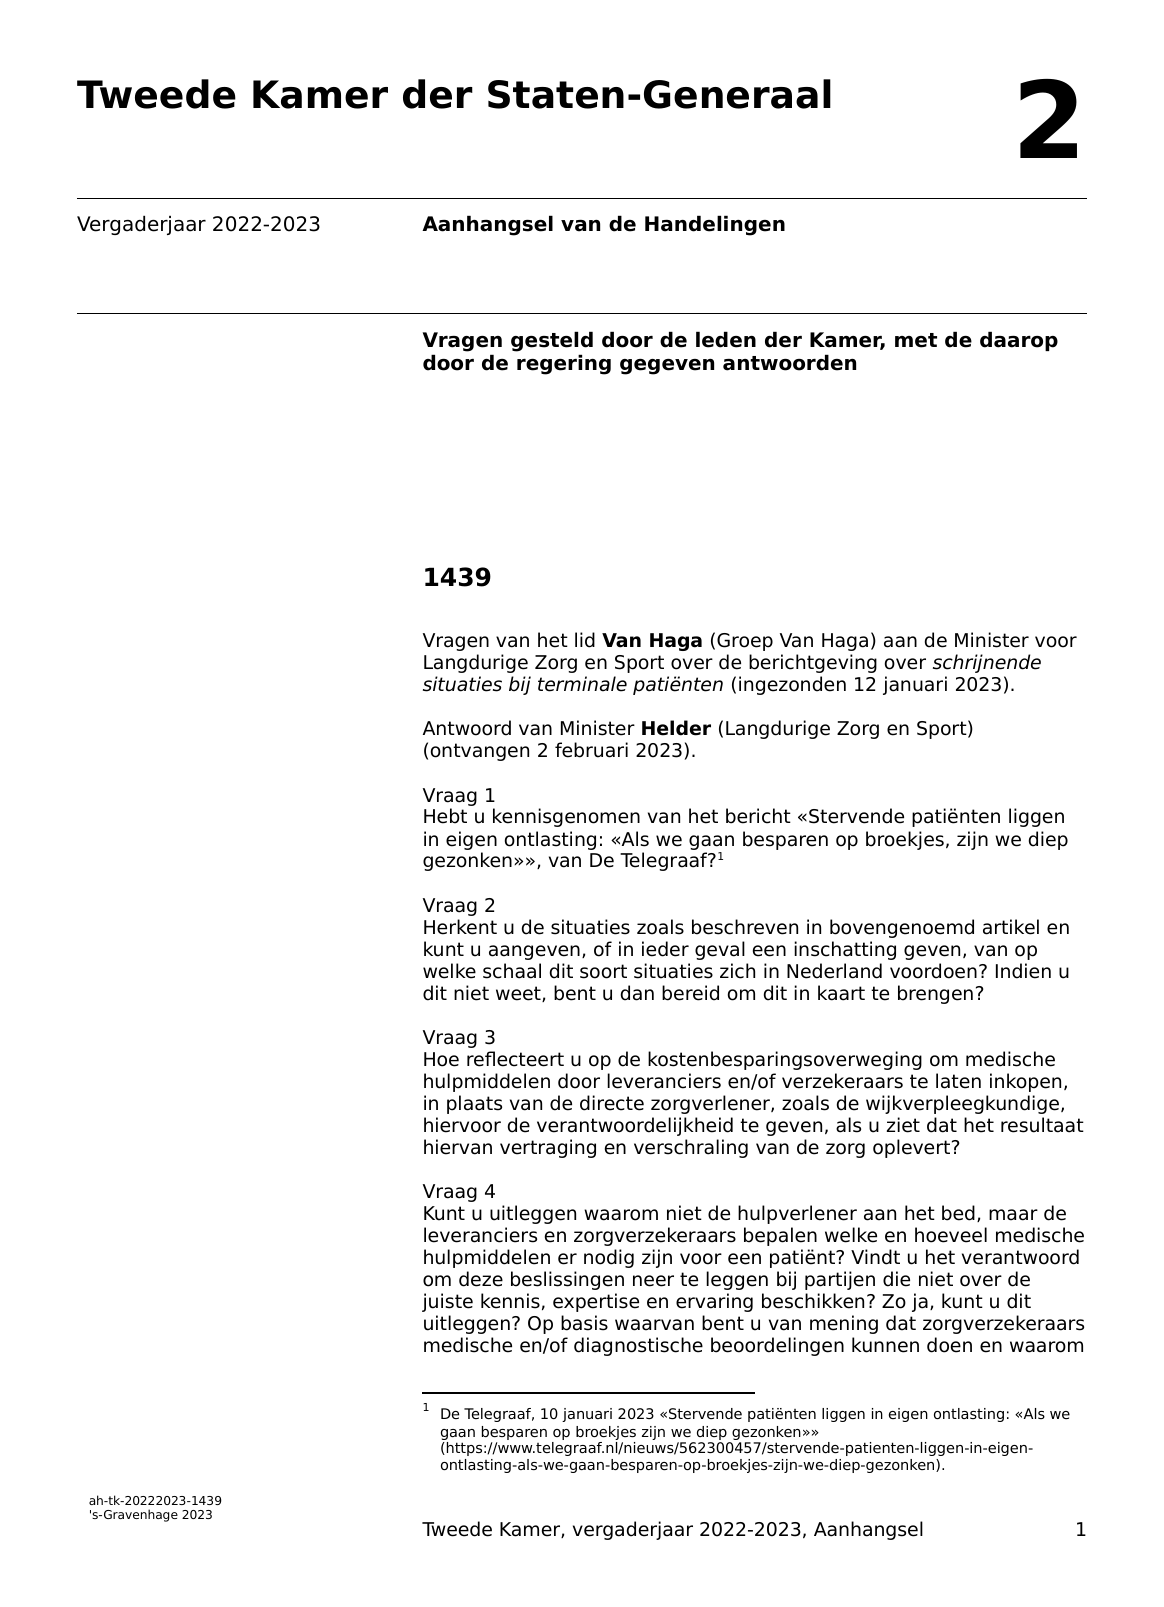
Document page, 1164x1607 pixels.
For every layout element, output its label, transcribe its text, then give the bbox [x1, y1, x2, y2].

table_header Tweede Kamer der Staten-Generaal [77, 59, 886, 198]
table_cell Vergaderjaar 2022-2023 [77, 199, 422, 313]
text Hebt u kennisgenomen van het bericht «Stervende patiënten liggen in eigen ontlasting: «Als we gaan besparen op broekjes, zijn we diep gezonken»», van De Telegraaf? [422, 806, 1087, 872]
text Vraag 1 [422, 784, 1087, 806]
text ah-tk-20222023-1439 [88, 1494, 323, 1508]
table_cell Aanhangsel van de Handelingen [422, 199, 1087, 313]
text Vragen van het lid Van Haga (Groep Van Haga) aan de Minister voor Langdurige Zorg en Sport over de berichtgeving over schrijnende situaties bij terminale patiënten (ingezonden 12 januari 2023). [422, 630, 1087, 696]
text Vraag 2 [422, 894, 1087, 917]
text 1439 [422, 563, 1087, 592]
text 's-Gravenhage 2023 [88, 1508, 323, 1522]
table_header 2 [886, 59, 1087, 198]
text Herkent u de situaties zoals beschreven in bovengenoemd artikel en kunt u aangeven, of in ieder geval een inschatting geven, van op welke schaal dit soort situaties zich in Nederland voordoen? Indien u dit niet weet, bent u dan bereid om dit in kaart te brengen? [422, 917, 1087, 1004]
text Kunt u uitleggen waarom niet de hulpverlener aan het bed, maar de leveranciers en zorgverzekeraars bepalen welke en hoeveel medische hulpmiddelen er nodig zijn voor een patiënt? Vindt u het verantwoord om deze beslissingen neer te leggen bij partijen die niet over de juiste kennis, expertise en ervaring beschikken? Zo ja, kunt u dit uitleggen? Op basis waarvan bent u van mening dat zorgverzekeraars medische en/of diagnostische beoordelingen kunnen doen en waarom [422, 1203, 1087, 1357]
table_cell Vragen gesteld door de leden der Kamer, met de daarop door de regering gegeven antwoorden [422, 314, 1087, 375]
text Antwoord van Minister Helder (Langdurige Zorg en Sport) (ontvangen 2 februari 2023). [422, 718, 1087, 762]
text Vraag 4 [422, 1181, 1087, 1203]
text De Telegraaf, 10 januari 2023 «Stervende patiënten liggen in eigen ontlasting: «Als we gaan besparen op broekjes zijn we diep gezonken»» (https://www.telegraaf.nl/nieuws/562300457/stervende-patienten-liggen-in-eigen-ontlasting-als-we-gaan-besparen-op-broekjes-zijn-we-diep-gezonken). [422, 1402, 1087, 1474]
text Vraag 3 [422, 1027, 1087, 1049]
text Hoe reflecteert u op de kostenbesparingsoverweging om medische hulpmiddelen door leveranciers en/of verzekeraars te laten inkopen, in plaats van de directe zorgverlener, zoals de wijkverpleegkundige, hiervoor de verantwoordelijkheid te geven, als u ziet dat het resultaat hiervan vertraging en verschraling van de zorg oplevert? [422, 1049, 1087, 1158]
table_cell [77, 314, 422, 375]
